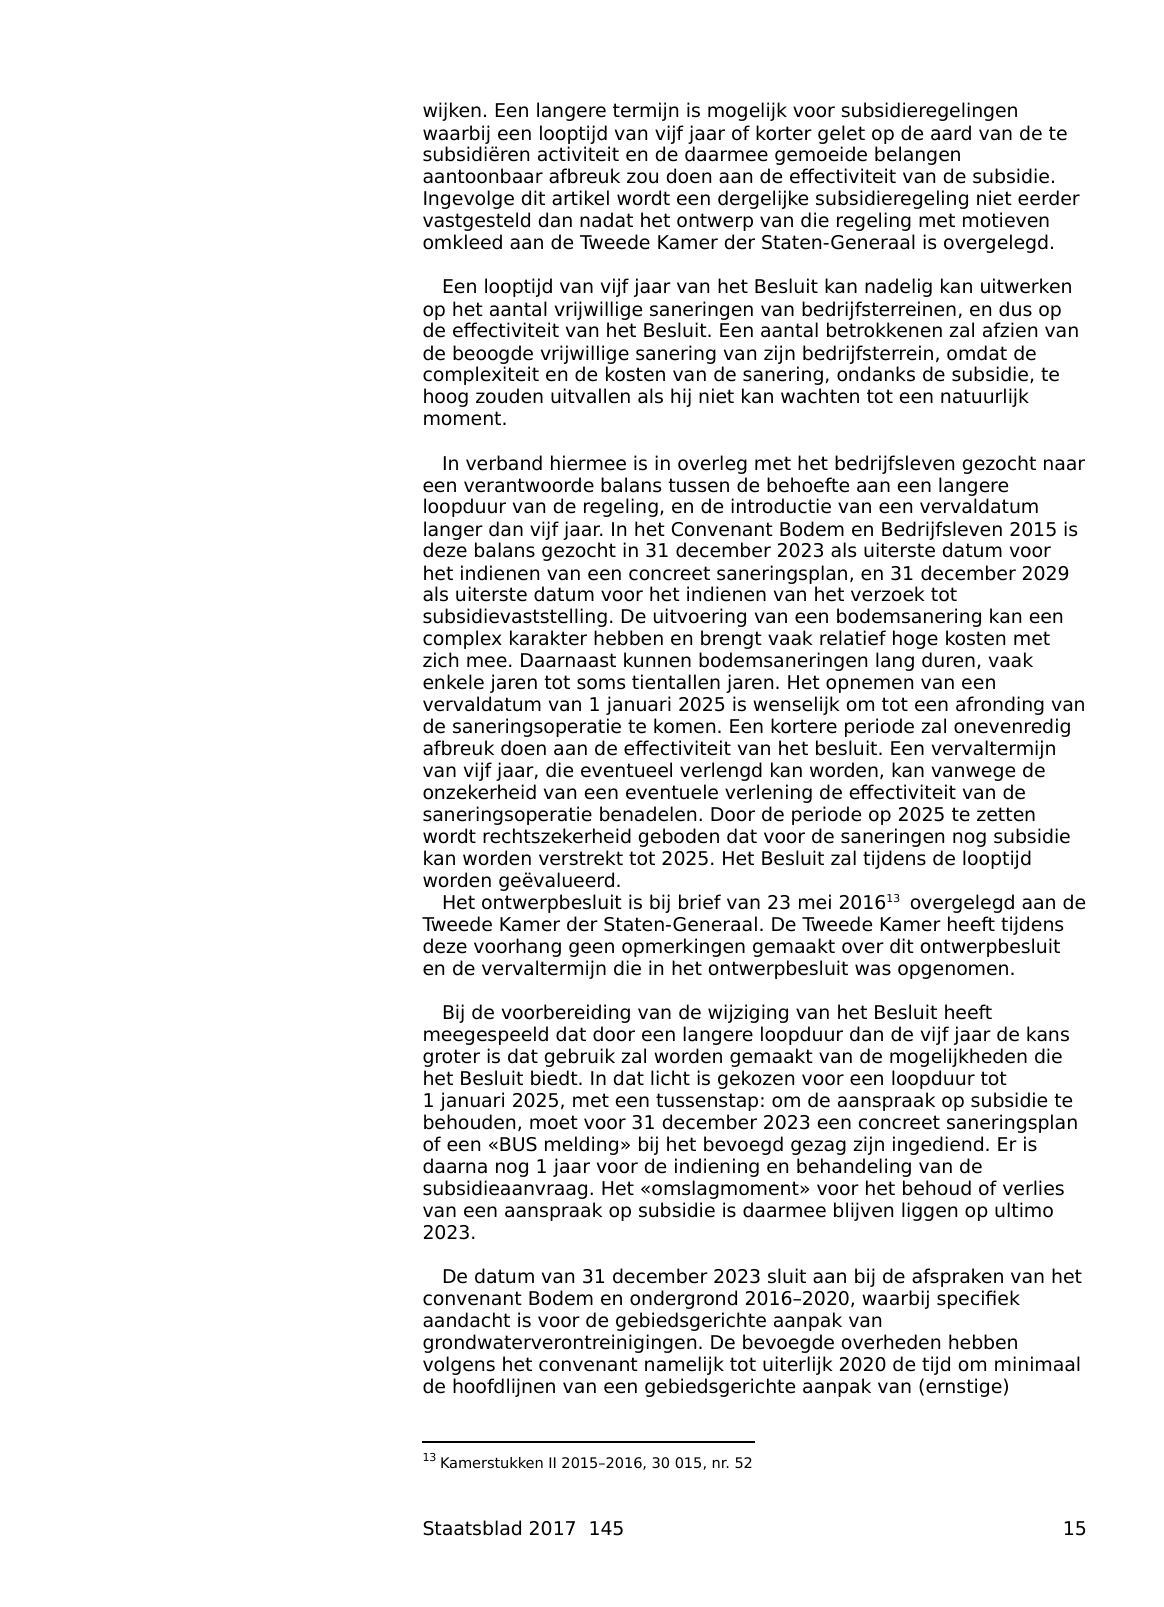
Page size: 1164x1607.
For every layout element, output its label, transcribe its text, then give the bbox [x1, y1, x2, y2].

text Kamerstukken II 2015–2016, 30 015, nr. 52 [422, 1451, 1087, 1473]
text In verband hiermee is in overleg met het bedrijfsleven gezocht naar een verantwoorde balans tussen de behoefte aan een langere loopduur van de regeling, en de introductie van een vervaldatum langer dan vijf jaar. In het Convenant Bodem en Bedrijfsleven 2015 is deze balans gezocht in 31 december 2023 als uiterste datum voor het indienen van een concreet saneringsplan, en 31 december 2029 als uiterste datum voor het indienen van het verzoek tot subsidievaststelling. De uitvoering van een bodemsanering kan een complex karakter hebben en brengt vaak relatief hoge kosten met zich mee. Daarnaast kunnen bodemsaneringen lang duren, vaak enkele jaren tot soms tientallen jaren. Het opnemen van een vervaldatum van 1 januari 2025 is wenselijk om tot een afronding van de saneringsoperatie te komen. Een kortere periode zal onevenredig afbreuk doen aan de effectiviteit van het besluit. Een vervaltermijn van vijf jaar, die eventueel verlengd kan worden, kan vanwege de onzekerheid van een eventuele verlening de effectiviteit van de saneringsoperatie benadelen. Door de periode op 2025 te zetten wordt rechtszekerheid geboden dat voor de saneringen nog subsidie kan worden verstrekt tot 2025. Het Besluit zal tijdens de looptijd worden geëvalueerd. [422, 452, 1087, 892]
text Het ontwerpbesluit is bij brief van 23 mei 2016 overgelegd aan de Tweede Kamer der Staten-Generaal. De Tweede Kamer heeft tijdens deze voorhang geen opmerkingen gemaakt over dit ontwerpbesluit en de vervaltermijn die in het ontwerpbesluit was opgenomen. [422, 892, 1087, 980]
text De datum van 31 december 2023 sluit aan bij de afspraken van het convenant Bodem en ondergrond 2016–2020, waarbij specifiek aandacht is voor de gebiedsgerichte aanpak van grondwaterverontreinigingen. De bevoegde overheden hebben volgens het convenant namelijk tot uiterlijk 2020 de tijd om minimaal de hoofdlijnen van een gebiedsgerichte aanpak van (ernstige) [422, 1266, 1087, 1398]
text wijken. Een langere termijn is mogelijk voor subsidieregelingen waarbij een looptijd van vijf jaar of korter gelet op de aard van de te subsidiëren activiteit en de daarmee gemoeide belangen aantoonbaar afbreuk zou doen aan de effectiviteit van de subsidie. Ingevolge dit artikel wordt een dergelijke subsidieregeling niet eerder vastgesteld dan nadat het ontwerp van die regeling met motieven omkleed aan de Tweede Kamer der Staten-Generaal is overgelegd. [422, 100, 1087, 254]
text Een looptijd van vijf jaar van het Besluit kan nadelig kan uitwerken op het aantal vrijwillige saneringen van bedrijfsterreinen, en dus op de effectiviteit van het Besluit. Een aantal betrokkenen zal afzien van de beoogde vrijwillige sanering van zijn bedrijfsterrein, omdat de complexiteit en de kosten van de sanering, ondanks de subsidie, te hoog zouden uitvallen als hij niet kan wachten tot een natuurlijk moment. [422, 276, 1087, 430]
text Bij de voorbereiding van de wijziging van het Besluit heeft meegespeeld dat door een langere loopduur dan de vijf jaar de kans groter is dat gebruik zal worden gemaakt van de mogelijkheden die het Besluit biedt. In dat licht is gekozen voor een loopduur tot 1 januari 2025, met een tussenstap: om de aanspraak op subsidie te behouden, moet voor 31 december 2023 een concreet saneringsplan of een «BUS melding» bij het bevoegd gezag zijn ingediend. Er is daarna nog 1 jaar voor de indiening en behandeling van de subsidieaanvraag. Het «omslagmoment» voor het behoud of verlies van een aanspraak op subsidie is daarmee blijven liggen op ultimo 2023. [422, 1002, 1087, 1244]
